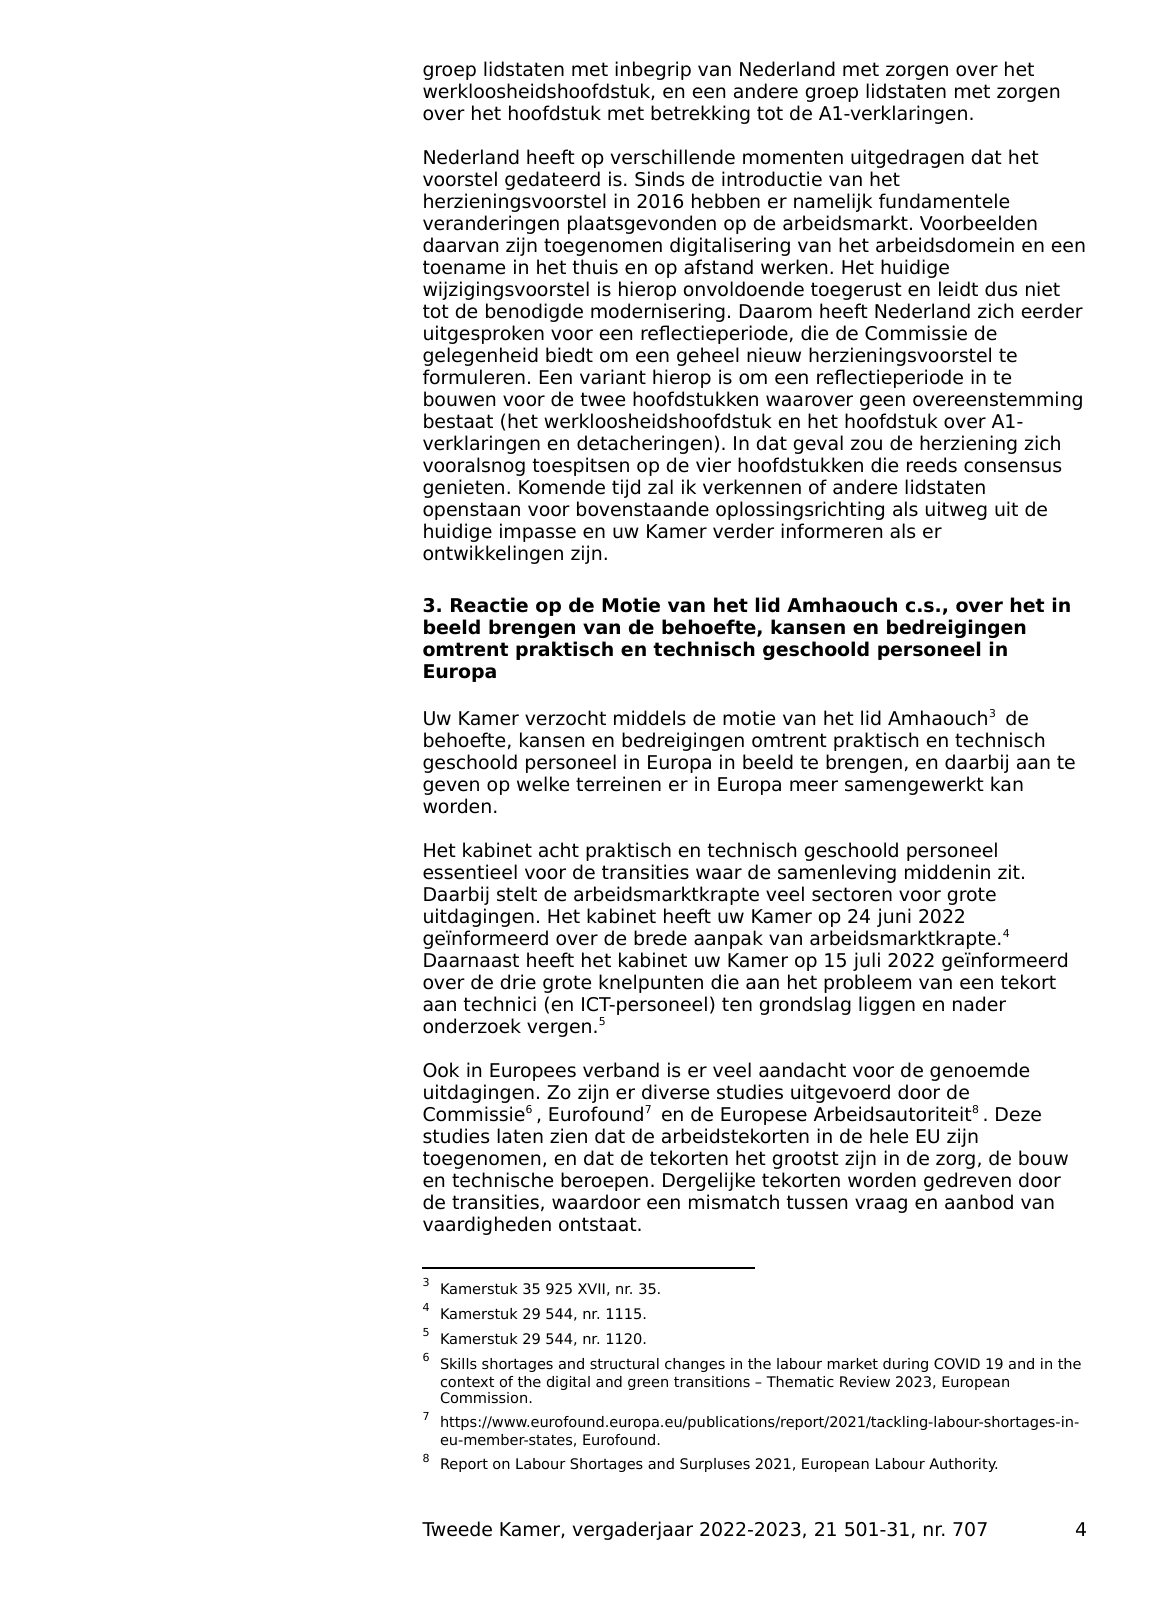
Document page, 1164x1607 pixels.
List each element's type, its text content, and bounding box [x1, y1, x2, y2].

subtitle 3. Reactie op de Motie van het lid Amhaouch c.s., over het in beeld brengen van de behoefte, kansen en bedreigingen omtrent praktisch en technisch geschoold personeel in Europa [422, 595, 1087, 683]
text Report on Labour Shortages and Surpluses 2021, European Labour Authority. [422, 1452, 1087, 1474]
text https://www.eurofound.europa.eu/publications/report/2021/tackling-labour-shortages-in-eu-member-states, Eurofound. [422, 1410, 1087, 1449]
text Het kabinet acht praktisch en technisch geschoold personeel essentieel voor de transities waar de samenleving middenin zit. Daarbij stelt de arbeidsmarktkrapte veel sectoren voor grote uitdagingen. Het kabinet heeft uw Kamer op 24 juni 2022 geïnformeerd over de brede aanpak van arbeidsmarktkrapte. Daarnaast heeft het kabinet uw Kamer op 15 juli 2022 geïnformeerd over de drie grote knelpunten die aan het probleem van een tekort aan technici (en ICT-personeel) ten grondslag liggen en nader onderzoek vergen. [422, 840, 1087, 1038]
text groep lidstaten met inbegrip van Nederland met zorgen over het werkloosheidshoofdstuk, en een andere groep lidstaten met zorgen over het hoofdstuk met betrekking tot de A1-verklaringen. [422, 59, 1087, 125]
text Kamerstuk 35 925 XVII, nr. 35. [422, 1277, 1087, 1299]
text Skills shortages and structural changes in the labour market during COVID 19 and in the context of the digital and green transitions – Thematic Review 2023, European Commission. [422, 1352, 1087, 1407]
text Ook in Europees verband is er veel aandacht voor de genoemde uitdagingen. Zo zijn er diverse studies uitgevoerd door de Commissie, Eurofound en de Europese Arbeidsautoriteit. Deze studies laten zien dat de arbeidstekorten in de hele EU zijn toegenomen, en dat de tekorten het grootst zijn in de zorg, de bouw en technische beroepen. Dergelijke tekorten worden gedreven door de transities, waardoor een mismatch tussen vraag en aanbod van vaardigheden ontstaat. [422, 1060, 1087, 1236]
text Kamerstuk 29 544, nr. 1120. [422, 1327, 1087, 1349]
text Kamerstuk 29 544, nr. 1115. [422, 1302, 1087, 1324]
text Uw Kamer verzocht middels de motie van het lid Amhaouch de behoefte, kansen en bedreigingen omtrent praktisch en technisch geschoold personeel in Europa in beeld te brengen, en daarbij aan te geven op welke terreinen er in Europa meer samengewerkt kan worden. [422, 708, 1087, 818]
text Nederland heeft op verschillende momenten uitgedragen dat het voorstel gedateerd is. Sinds de introductie van het herzieningsvoorstel in 2016 hebben er namelijk fundamentele veranderingen plaatsgevonden op de arbeidsmarkt. Voorbeelden daarvan zijn toegenomen digitalisering van het arbeidsdomein en een toename in het thuis en op afstand werken. Het huidige wijzigingsvoorstel is hierop onvoldoende toegerust en leidt dus niet tot de benodigde modernisering. Daarom heeft Nederland zich eerder uitgesproken voor een reflectieperiode, die de Commissie de gelegenheid biedt om een geheel nieuw herzieningsvoorstel te formuleren. Een variant hierop is om een reflectieperiode in te bouwen voor de twee hoofdstukken waarover geen overeenstemming bestaat (het werkloosheidshoofdstuk en het hoofdstuk over A1-verklaringen en detacheringen). In dat geval zou de herziening zich vooralsnog toespitsen op de vier hoofdstukken die reeds consensus genieten. Komende tijd zal ik verkennen of andere lidstaten openstaan voor bovenstaande oplossingsrichting als uitweg uit de huidige impasse en uw Kamer verder informeren als er ontwikkelingen zijn. [422, 147, 1087, 565]
